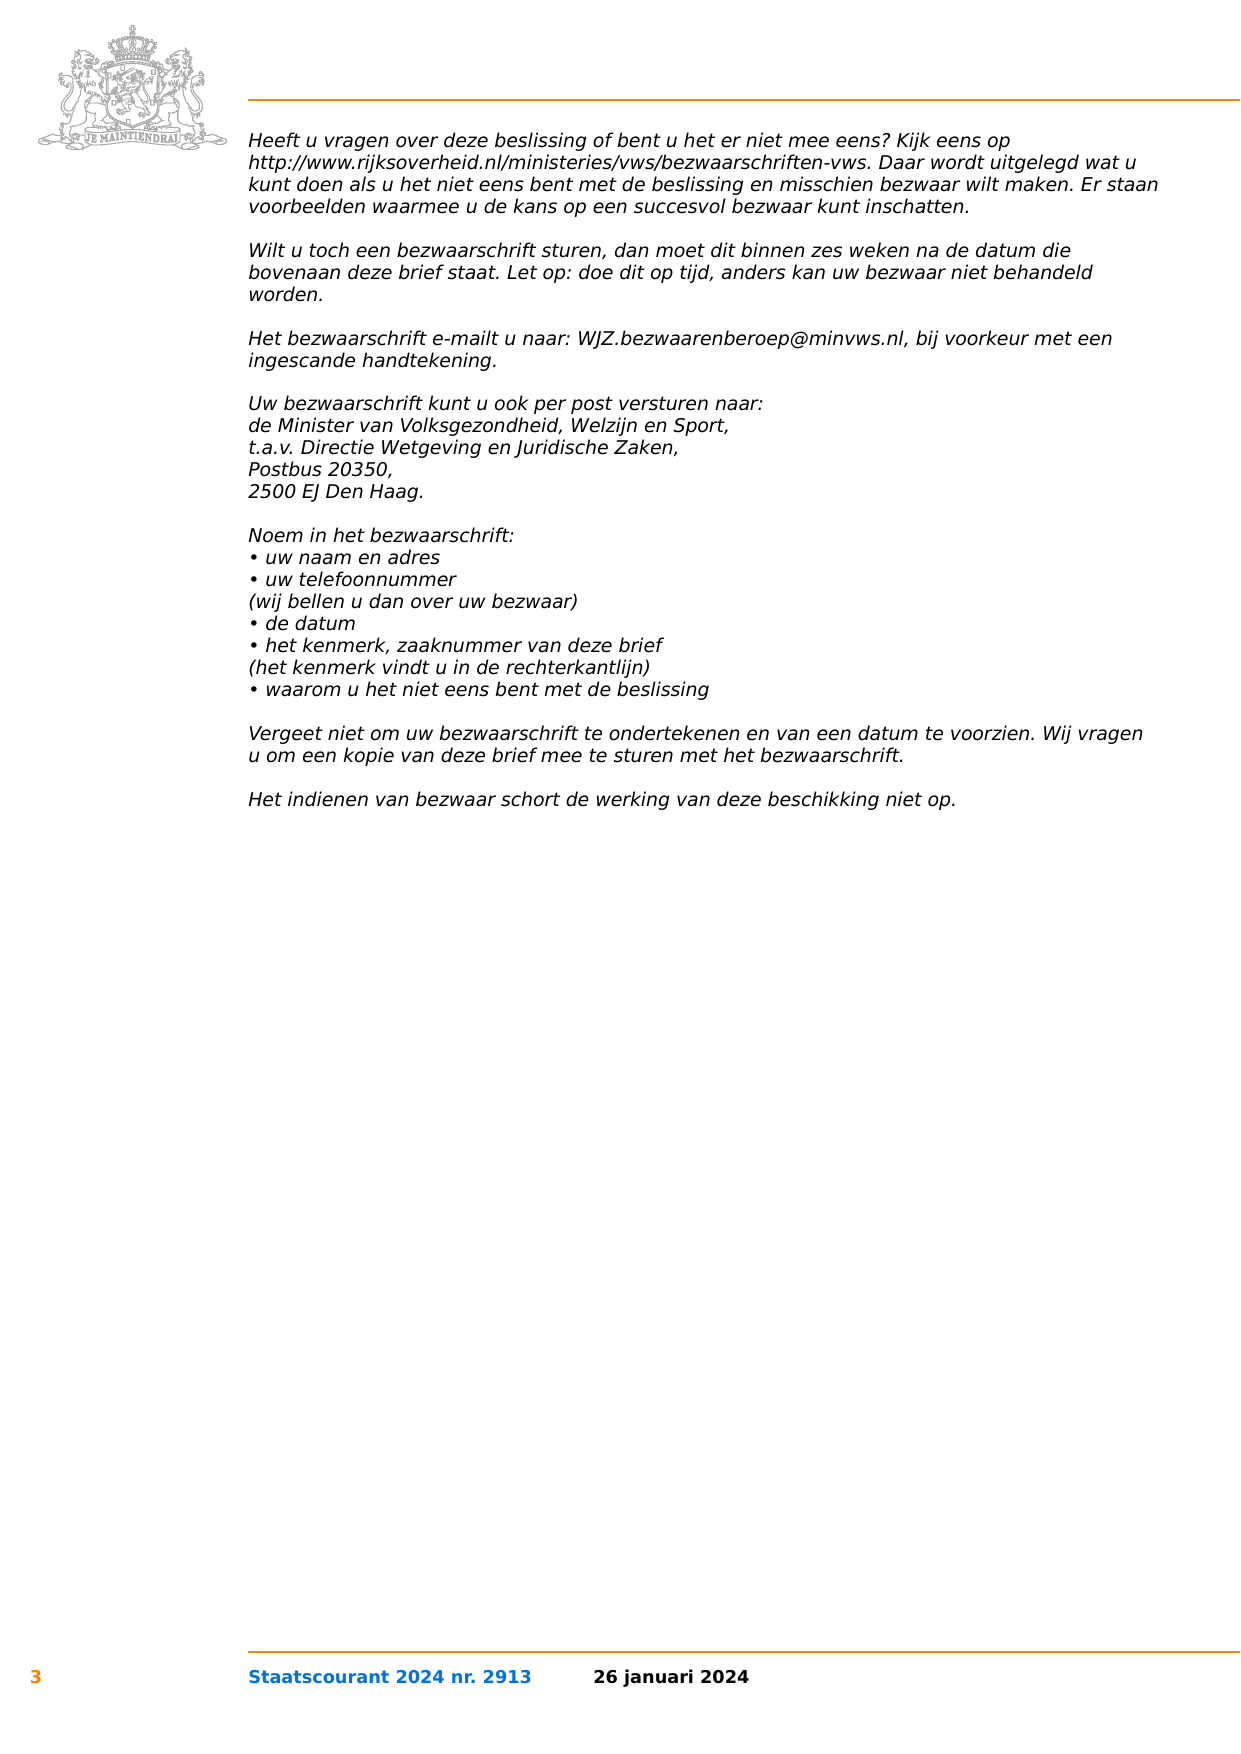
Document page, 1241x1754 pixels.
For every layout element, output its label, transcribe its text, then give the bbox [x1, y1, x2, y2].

text • het kenmerk, zaaknummer van deze brief [248, 635, 1163, 657]
text Uw bezwaarschrift kunt u ook per post versturen naar: [248, 393, 1163, 415]
text Wilt u toch een bezwaarschrift sturen, dan moet dit binnen zes weken na de datum die bovenaan deze brief staat. Let op: doe dit op tijd, anders kan uw bezwaar niet behandeld worden. [248, 240, 1163, 306]
text • waarom u het niet eens bent met de beslissing [248, 679, 1163, 701]
text Postbus 20350, [248, 459, 1163, 481]
text Het bezwaarschrift e-mailt u naar: WJZ.bezwaarenberoep@minvws.nl, bij voorkeur met een ingescande handtekening. [248, 327, 1163, 371]
text Noem in het bezwaarschrift: [248, 525, 1163, 547]
text Het indienen van bezwaar schort de werking van deze beschikking niet op. [248, 789, 1163, 811]
text Vergeet niet om uw bezwaarschrift te ondertekenen en van een datum te voorzien. Wij vragen u om een kopie van deze brief mee te sturen met het bezwaarschrift. [248, 723, 1163, 767]
text t.a.v. Directie Wetgeving en Juridische Zaken, [248, 437, 1163, 459]
text (het kenmerk vindt u in de rechterkantlijn) [248, 657, 1163, 679]
text de Minister van Volksgezondheid, Welzijn en Sport, [248, 415, 1163, 437]
text 2500 EJ Den Haag. [248, 481, 1163, 503]
text • uw naam en adres [248, 547, 1163, 569]
text • de datum [248, 613, 1163, 635]
text Heeft u vragen over deze beslissing of bent u het er niet mee eens? Kijk eens op http://www.rijksoverheid.nl/ministeries/vws/bezwaarschriften-vws. Daar wordt uitgelegd wat u kunt doen als u het niet eens bent met de beslissing en misschien bezwaar wilt maken. Er staan voorbeelden waarmee u de kans op een succesvol bezwaar kunt inschatten. [248, 130, 1163, 218]
picture [38, 25, 227, 150]
text • uw telefoonnummer [248, 569, 1163, 591]
text (wij bellen u dan over uw bezwaar) [248, 591, 1163, 613]
